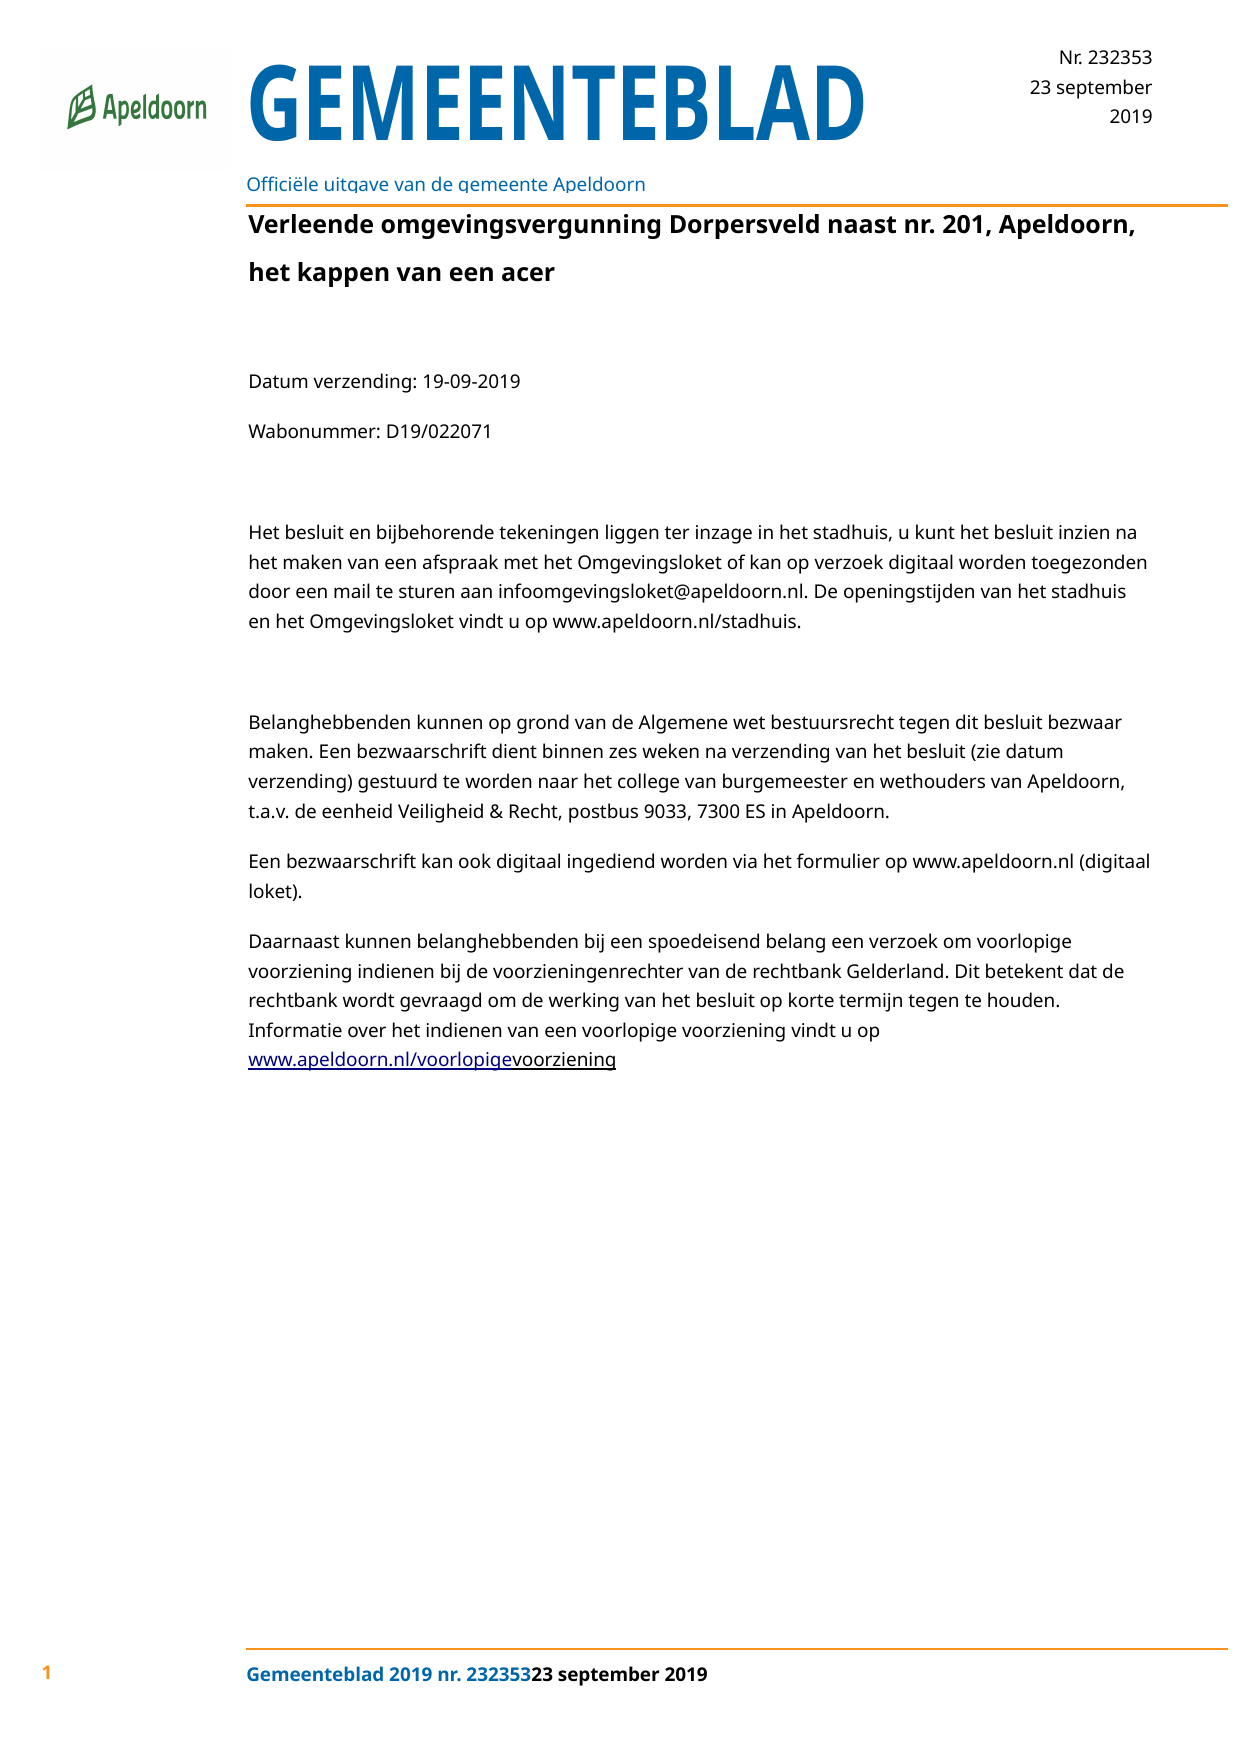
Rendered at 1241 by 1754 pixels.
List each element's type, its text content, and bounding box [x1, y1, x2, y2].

text Het besluit en bijbehorende tekeningen liggen ter inzage in het stadhuis, u kunt het besluit inzien na het maken van een afspraak met het Omgevingsloket of kan op verzoek digitaal worden toegezonden door een mail te sturen aan infoomgevingsloket@apeldoorn.nl. De openingstijden van het stadhuis en het Omgevingsloket vindt u op www.apeldoorn.nl/stadhuis. [248, 519, 1152, 634]
text Daarnaast kunnen belanghebbenden bij een spoedeisend belang een verzoek om voorlopige voorziening indienen bij de voorzieningenrechter van de rechtbank Gelderland. Dit betekent dat de rechtbank wordt gevraagd om de werking van het besluit op korte termijn tegen te houden. Informatie over het indienen van een voorlopige voorziening vindt u op www.apeldoorn.nl/voorlopigevoorziening [248, 928, 1152, 1072]
text Datum verzending: 19-09-2019 [248, 368, 1152, 394]
text Wabonummer: D19/022071 [248, 419, 1152, 444]
picture [41, 47, 231, 172]
text Een bezwaarschrift kan ook digitaal ingediend worden via het formulier op www.apeldoorn.nl (digitaal loket). [248, 848, 1152, 904]
text Verleende omgevingsvergunning Dorpersveld naast nr. 201, Apeldoorn, het kappen van een acer [248, 207, 1152, 288]
text Belanghebbenden kunnen op grond van de Algemene wet bestuursrecht tegen dit besluit bezwaar maken. Een bezwaarschrift dient binnen zes weken na verzending van het besluit (zie datum verzending) gestuurd te worden naar het college van burgemeester en wethouders van Apeldoorn, t.a.v. de eenheid Veiligheid & Recht, postbus 9033, 7300 ES in Apeldoorn. [248, 709, 1152, 824]
